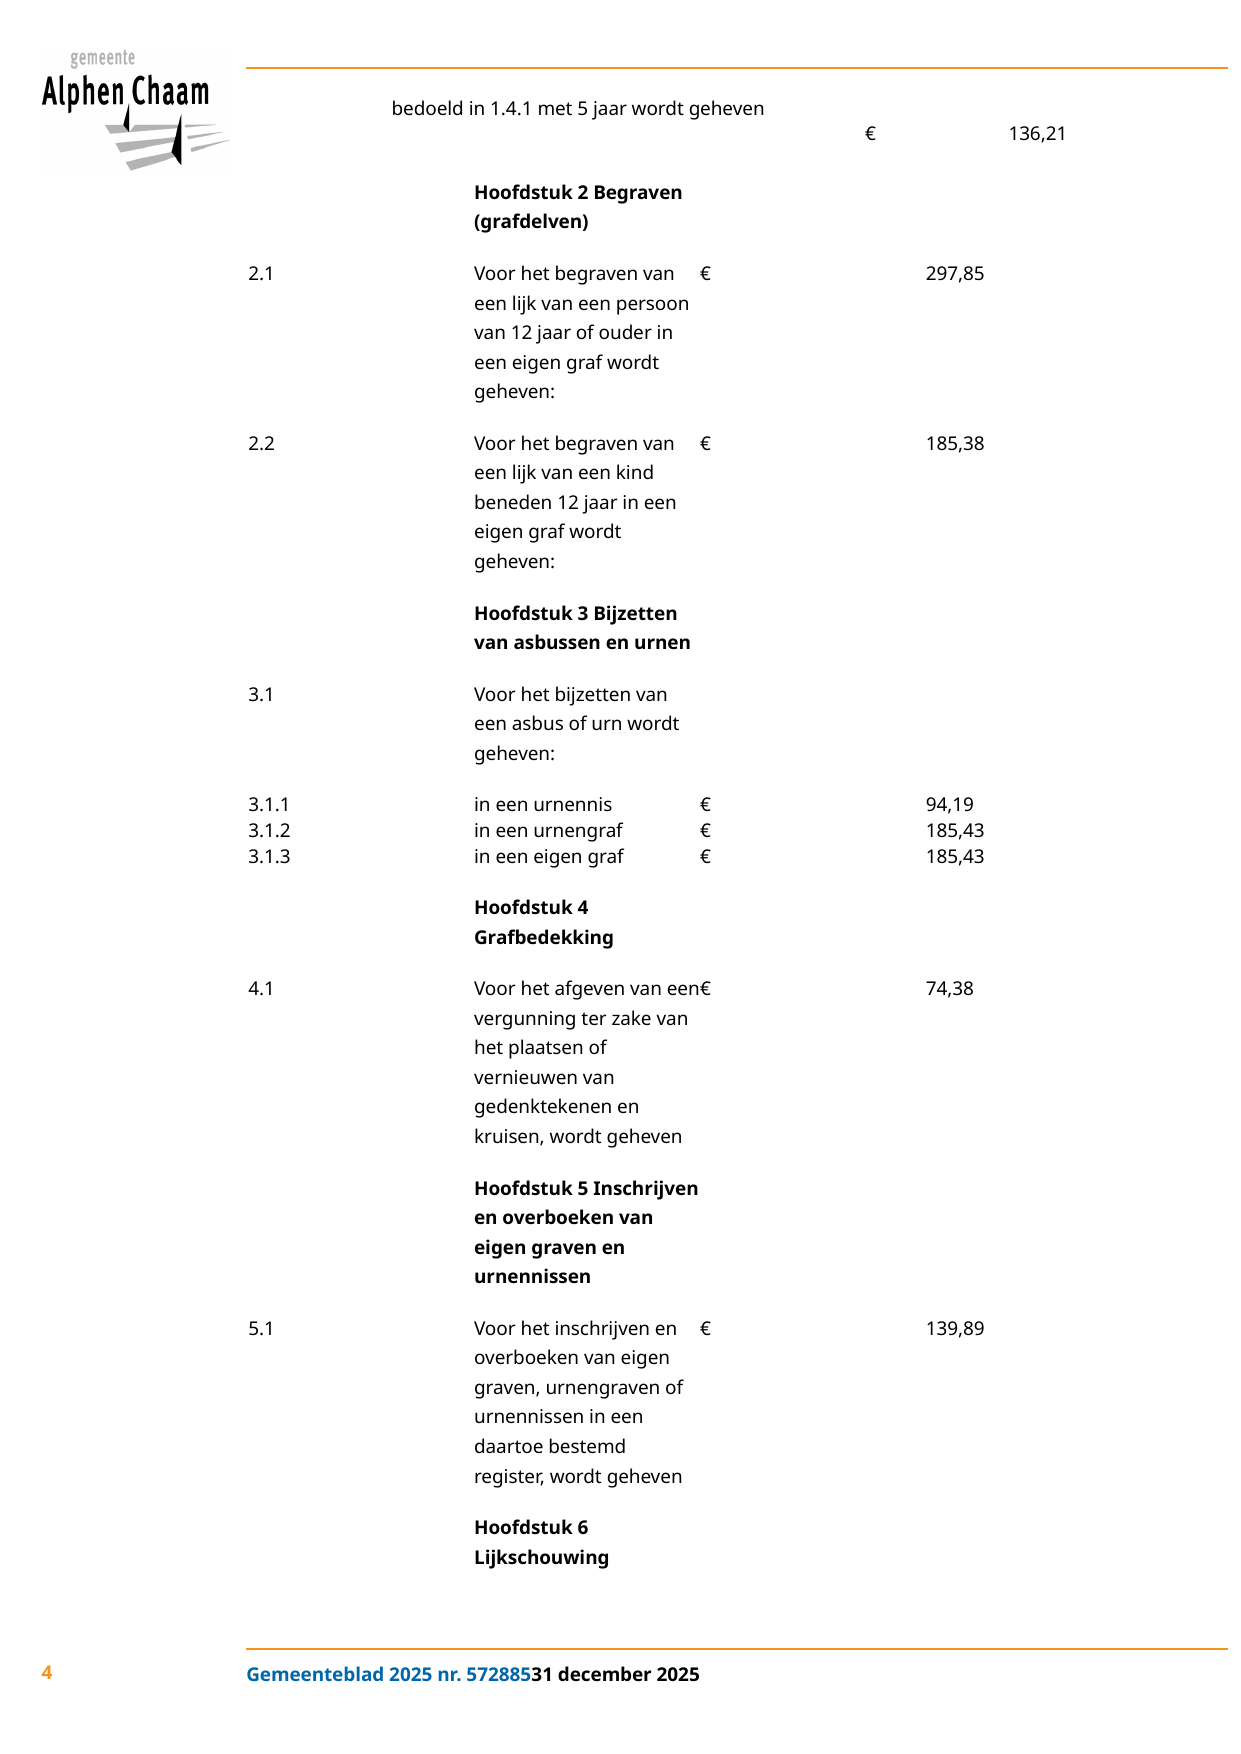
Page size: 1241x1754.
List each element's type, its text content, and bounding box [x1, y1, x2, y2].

table_cell [926, 574, 1152, 600]
table_cell in een urnennis [474, 791, 700, 817]
table_cell 2.2 [248, 430, 474, 574]
table_cell [474, 950, 700, 975]
table_cell [248, 600, 474, 655]
table_cell [248, 766, 474, 791]
table_cell [700, 1289, 926, 1315]
table_cell [248, 1175, 474, 1289]
table_cell [700, 404, 926, 430]
table_cell 3.1.3 [248, 843, 474, 869]
table_cell [700, 681, 926, 766]
table_cell [474, 1149, 700, 1175]
table_cell 139,89 [926, 1315, 1152, 1489]
table_cell 74,38 [926, 975, 1152, 1149]
table_cell [700, 1514, 926, 1570]
table_cell 3.1.1 [248, 791, 474, 817]
table_cell [474, 1570, 700, 1595]
table_cell Hoofdstuk 6 Lijkschouwing [474, 1514, 700, 1570]
table_cell [248, 1489, 474, 1514]
table_cell [474, 655, 700, 681]
table_cell [474, 1289, 700, 1315]
table_cell [865, 95, 1008, 121]
table_cell € [700, 817, 926, 843]
table_cell [926, 894, 1152, 950]
table_cell [474, 574, 700, 600]
table_header [248, 179, 474, 234]
table_cell [700, 1175, 926, 1289]
table_cell [926, 1289, 1152, 1315]
table_cell [474, 1489, 700, 1514]
table_cell 2.1 [248, 260, 474, 404]
table_cell 297,85 [926, 260, 1152, 404]
table_cell € [865, 121, 1008, 146]
table_cell 185,43 [926, 843, 1152, 869]
table_cell € [700, 975, 926, 1149]
table_cell 185,38 [926, 430, 1152, 574]
table_cell [248, 655, 474, 681]
table_cell 4.1 [248, 975, 474, 1149]
table_cell [700, 655, 926, 681]
table_cell [926, 655, 1152, 681]
table_cell [248, 404, 474, 430]
table_cell [248, 869, 474, 894]
table_cell [248, 1289, 474, 1315]
table_cell [391, 121, 865, 146]
table_cell [926, 1149, 1152, 1175]
table_cell [926, 1175, 1152, 1289]
table_header [700, 179, 926, 234]
table_cell [700, 1570, 926, 1595]
table_cell [248, 574, 474, 600]
table_cell [474, 235, 700, 260]
table_cell [248, 1514, 474, 1570]
table_cell 3.1.2 [248, 817, 474, 843]
table_cell bedoeld in 1.4.1 met 5 jaar wordt geheven [391, 95, 865, 121]
picture [41, 47, 231, 172]
table_cell [700, 235, 926, 260]
table_cell [248, 1570, 474, 1595]
table_cell [474, 404, 700, 430]
table_cell [926, 600, 1152, 655]
table_cell [926, 1489, 1152, 1514]
table_cell [248, 95, 391, 121]
table_cell Voor het inschrijven en overboeken van eigen graven, urnengraven of urnennissen in een daartoe bestemd register, wordt geheven [474, 1315, 700, 1489]
table_cell [700, 894, 926, 950]
table_cell Voor het afgeven van een vergunning ter zake van het plaatsen of vernieuwen van gedenktekenen en kruisen, wordt geheven [474, 975, 700, 1149]
table_cell € [700, 843, 926, 869]
table_cell [248, 950, 474, 975]
table_cell [700, 1149, 926, 1175]
table_cell [926, 1570, 1152, 1595]
table_cell [926, 681, 1152, 766]
table_cell € [700, 791, 926, 817]
table_cell [700, 600, 926, 655]
table_cell 136,21 [1008, 121, 1152, 146]
table_cell Hoofdstuk 5 Inschrijven en overboeken van eigen graven en urnennissen [474, 1175, 700, 1289]
table_cell [474, 766, 700, 791]
table_header Hoofdstuk 2 Begraven (grafdelven) [474, 179, 700, 234]
table_cell Voor het begraven van een lijk van een persoon van 12 jaar of ouder in een eigen graf wordt geheven: [474, 260, 700, 404]
table_cell € [700, 260, 926, 404]
table_cell [926, 869, 1152, 894]
table_cell Voor het begraven van een lijk van een kind beneden 12 jaar in een eigen graf wordt geheven: [474, 430, 700, 574]
table_cell [248, 1149, 474, 1175]
table_cell [926, 766, 1152, 791]
table_cell in een eigen graf [474, 843, 700, 869]
table_cell Hoofdstuk 4 Grafbedekking [474, 894, 700, 950]
table_cell [700, 1489, 926, 1514]
table_cell [926, 1514, 1152, 1570]
table_cell [700, 869, 926, 894]
table_cell [700, 950, 926, 975]
table_cell 3.1 [248, 681, 474, 766]
table_cell € [700, 430, 926, 574]
table_cell [700, 574, 926, 600]
table_header [926, 179, 1152, 234]
table_cell 94,19 [926, 791, 1152, 817]
table_cell [248, 894, 474, 950]
table_cell [248, 235, 474, 260]
table_cell [926, 235, 1152, 260]
table_cell in een urnengraf [474, 817, 700, 843]
table_cell [474, 869, 700, 894]
table_cell Voor het bijzetten van een asbus of urn wordt geheven: [474, 681, 700, 766]
table_cell 5.1 [248, 1315, 474, 1489]
table_cell [1008, 95, 1152, 121]
table_cell Hoofdstuk 3 Bijzetten van asbussen en urnen [474, 600, 700, 655]
table_cell 185,43 [926, 817, 1152, 843]
table_cell [926, 950, 1152, 975]
table_cell [700, 766, 926, 791]
table_cell [926, 404, 1152, 430]
table_cell € [700, 1315, 926, 1489]
table_cell [248, 121, 391, 146]
